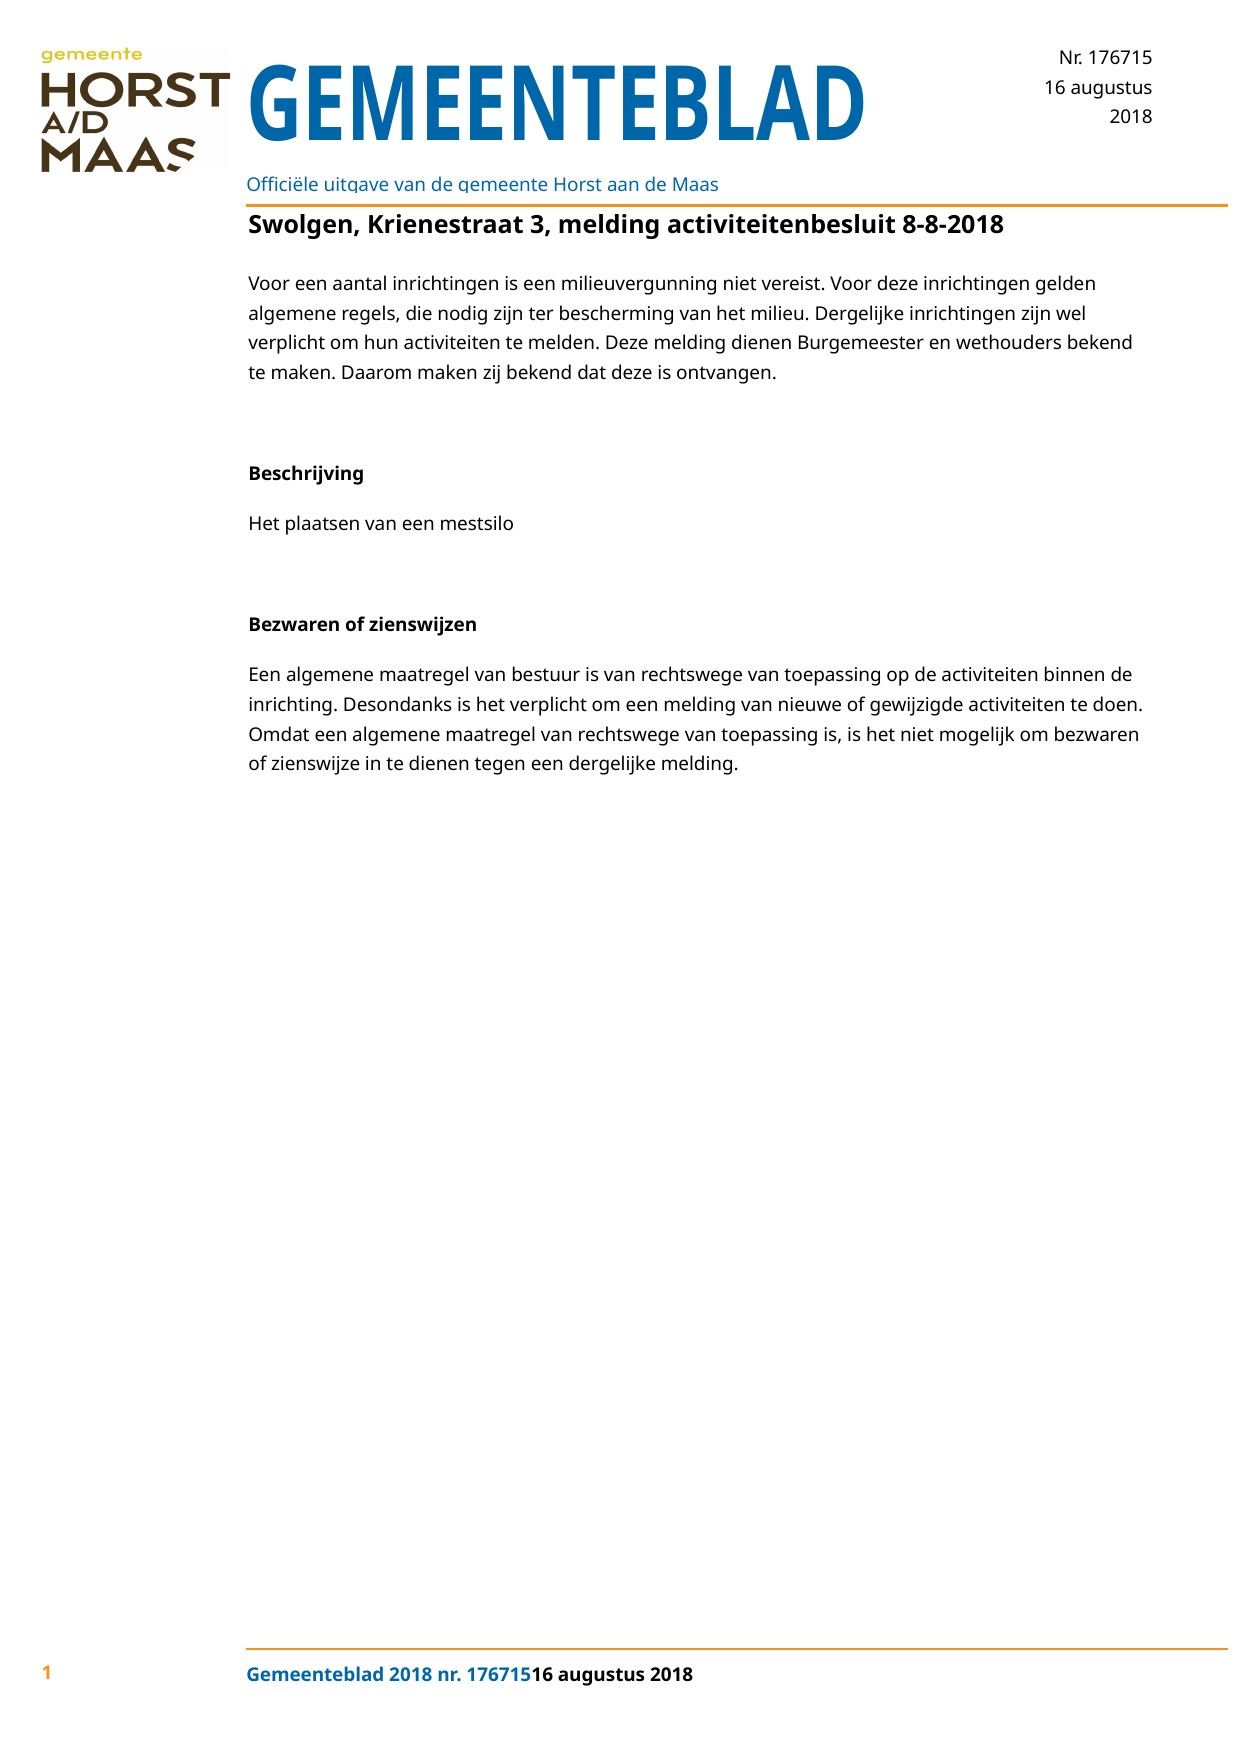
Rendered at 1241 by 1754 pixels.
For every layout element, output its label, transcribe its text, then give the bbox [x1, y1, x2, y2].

text Een algemene maatregel van bestuur is van rechtswege van toepassing op de activiteiten binnen de inrichting. Desondanks is het verplicht om een melding van nieuwe of gewijzigde activiteiten te doen. Omdat een algemene maatregel van rechtswege van toepassing is, is het niet mogelijk om bezwaren of zienswijze in te dienen tegen een dergelijke melding. [248, 662, 1152, 776]
text Bezwaren of zienswijzen [248, 611, 1152, 637]
text Voor een aantal inrichtingen is een milieuvergunning niet vereist. Voor deze inrichtingen gelden algemene regels, die nodig zijn ter bescherming van het milieu. Dergelijke inrichtingen zijn wel verplicht om hun activiteiten te melden. Deze melding dienen Burgemeester en wethouders bekend te maken. Daarom maken zij bekend dat deze is ontvangen. [248, 270, 1152, 385]
text Beschrijving [248, 460, 1152, 486]
picture [41, 47, 231, 172]
text Het plaatsen van een mestsilo [248, 510, 1152, 536]
text Swolgen, Krienestraat 3, melding activiteitenbesluit 8-8-2018 [248, 207, 1152, 241]
